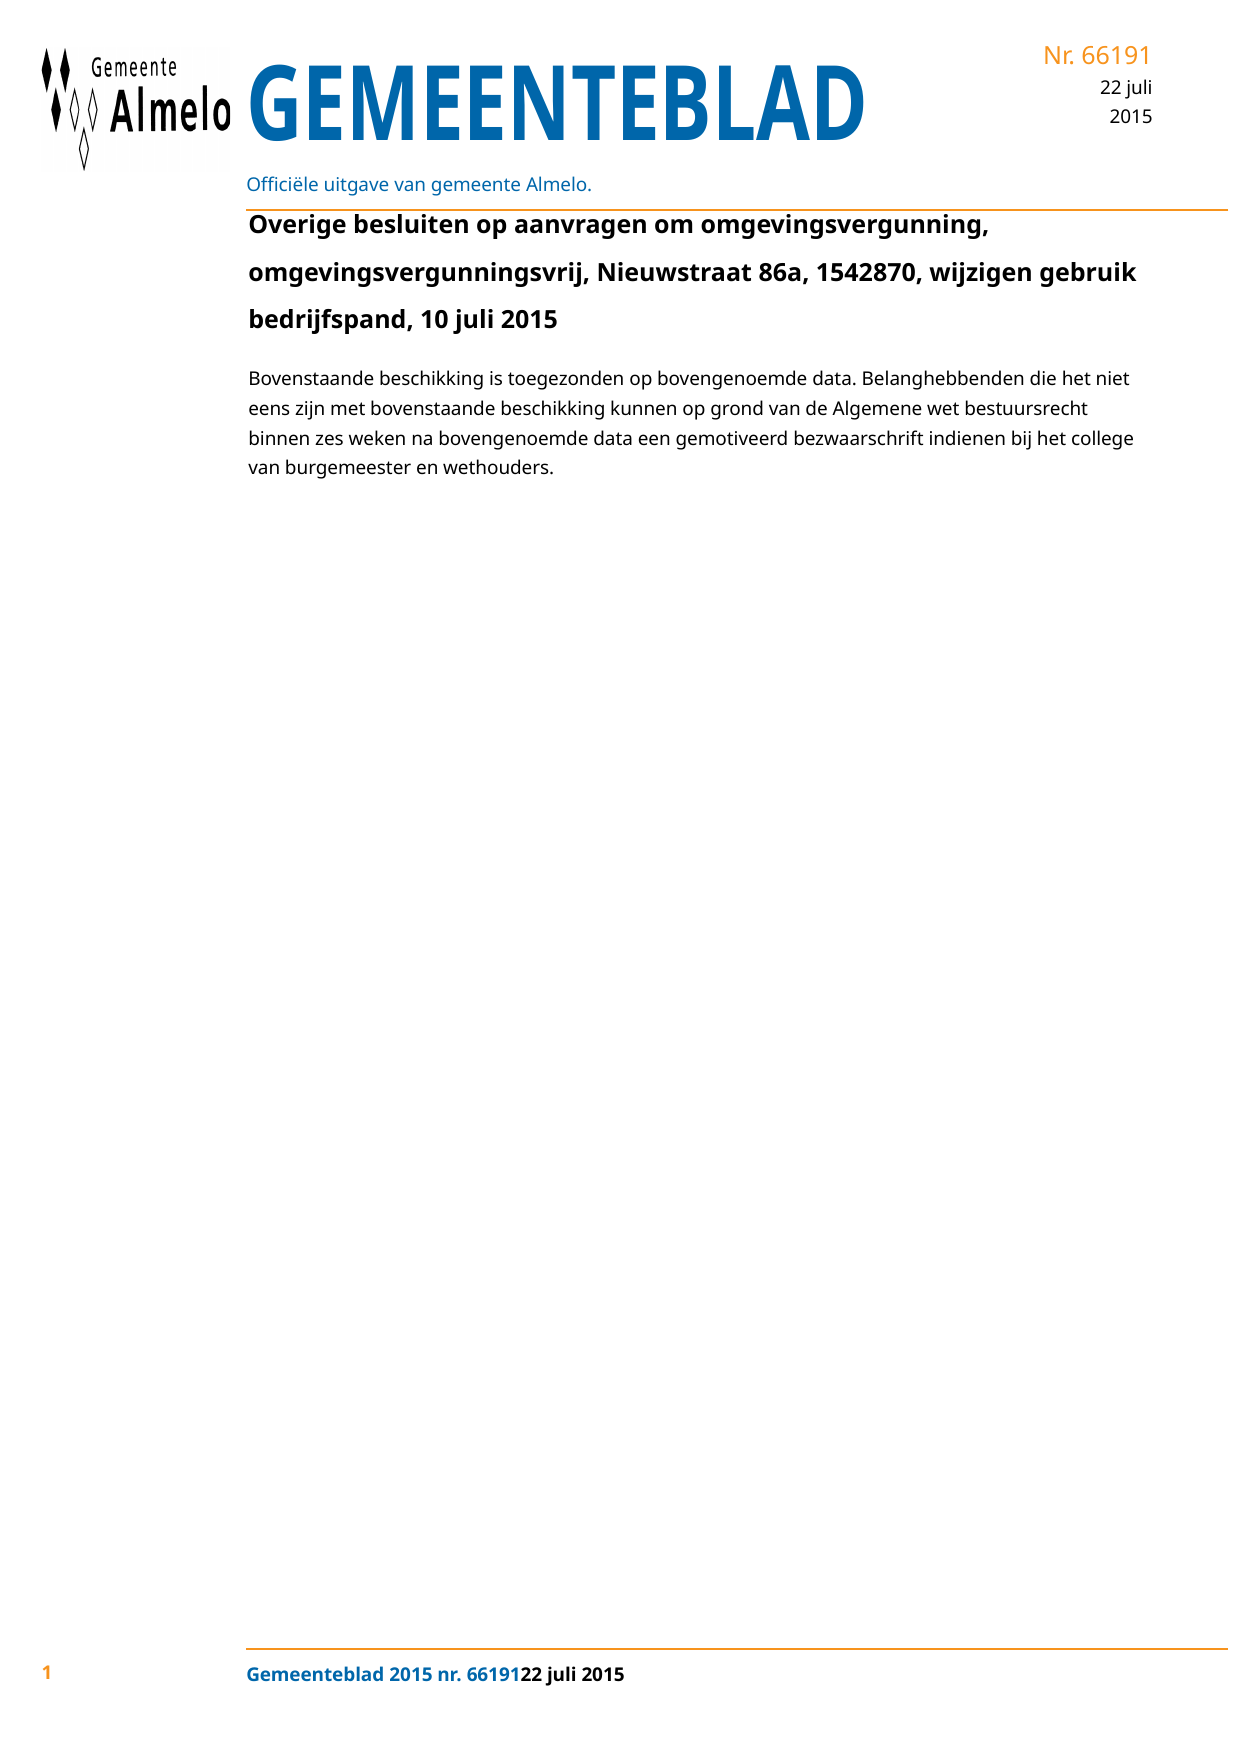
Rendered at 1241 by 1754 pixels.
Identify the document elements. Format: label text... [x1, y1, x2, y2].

picture [41, 47, 231, 172]
text Bovenstaande beschikking is toegezonden op bovengenoemde data. Belanghebbenden die het niet eens zijn met bovenstaande beschikking kunnen op grond van de Algemene wet bestuursrecht binnen zes weken na bovengenoemde data een gemotiveerd bezwaarschrift indienen bij het college van burgemeester en wethouders. [248, 366, 1152, 480]
text Overige besluiten op aanvragen om omgevingsvergunning, omgevingsvergunningsvrij, Nieuwstraat 86a, 1542870, wijzigen gebruik bedrijfspand, 10 juli 2015 [248, 211, 1152, 336]
